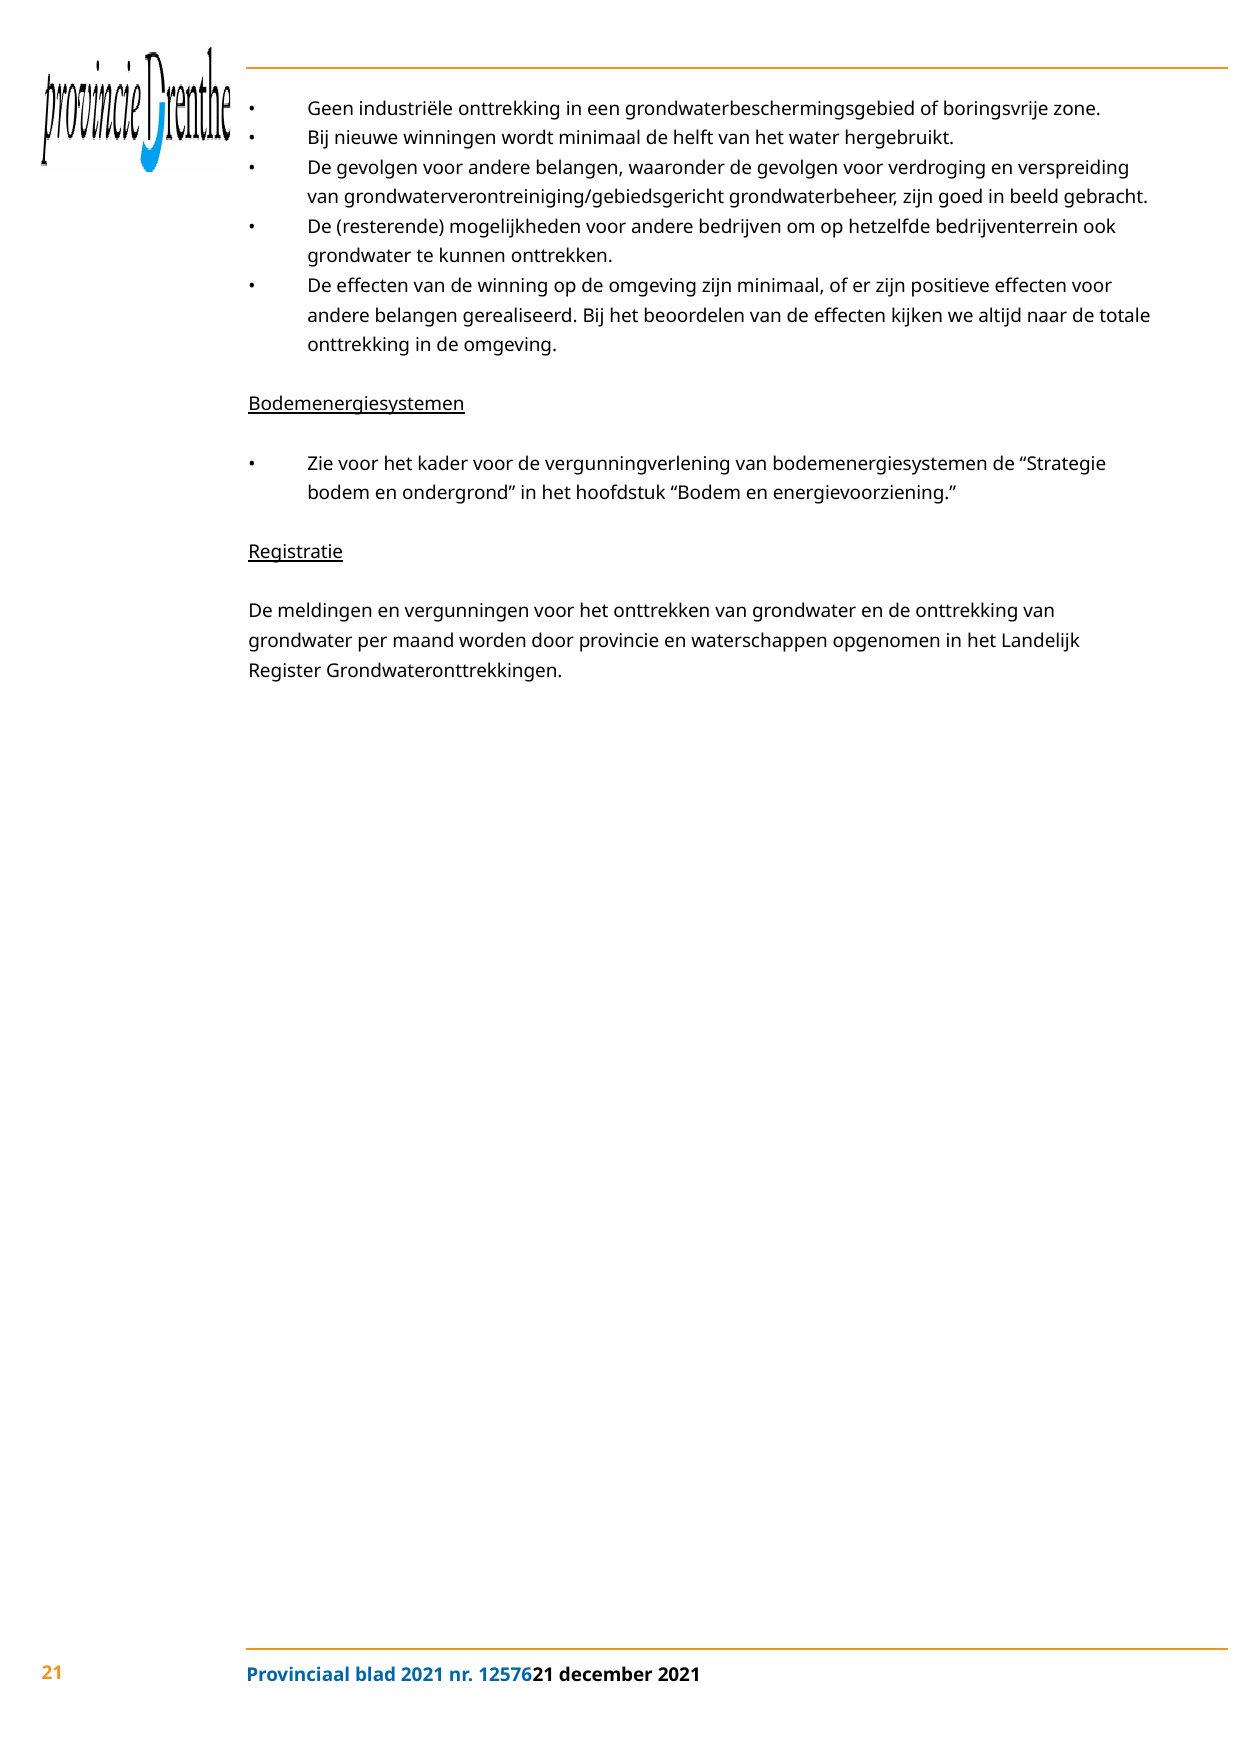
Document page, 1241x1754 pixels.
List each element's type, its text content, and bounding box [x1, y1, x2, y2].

list De gevolgen voor andere belangen, waaronder de gevolgen voor verdroging en verspreiding van grondwaterverontreiniging/gebiedsgericht grondwaterbeheer, zijn goed in beeld gebracht. [248, 154, 1152, 209]
picture [41, 47, 231, 172]
list Zie voor het kader voor de vergunningverlening van bodemenergiesystemen de “Strategie bodem en ondergrond” in het hoofdstuk “Bodem en energievoorziening.” [248, 450, 1152, 505]
list De effecten van de winning op de omgeving zijn minimaal, of er zijn positieve effecten voor andere belangen gerealiseerd. Bij het beoordelen van de effecten kijken we altijd naar de totale onttrekking in de omgeving. [248, 272, 1152, 357]
text Registratie [248, 538, 1152, 564]
list Geen industriële onttrekking in een grondwaterbeschermingsgebied of boringsvrije zone. [248, 95, 1152, 121]
text De meldingen en vergunningen voor het onttrekken van grondwater en de onttrekking van grondwater per maand worden door provincie en waterschappen opgenomen in het Landelijk Register Grondwateronttrekkingen. [248, 598, 1152, 683]
list Bij nieuwe winningen wordt minimaal de helft van het water hergebruikt. [248, 124, 1152, 150]
text Bodemenergiesystemen [248, 391, 1152, 416]
list De (resterende) mogelijkheden voor andere bedrijven om op hetzelfde bedrijventerrein ook grondwater te kunnen onttrekken. [248, 213, 1152, 268]
